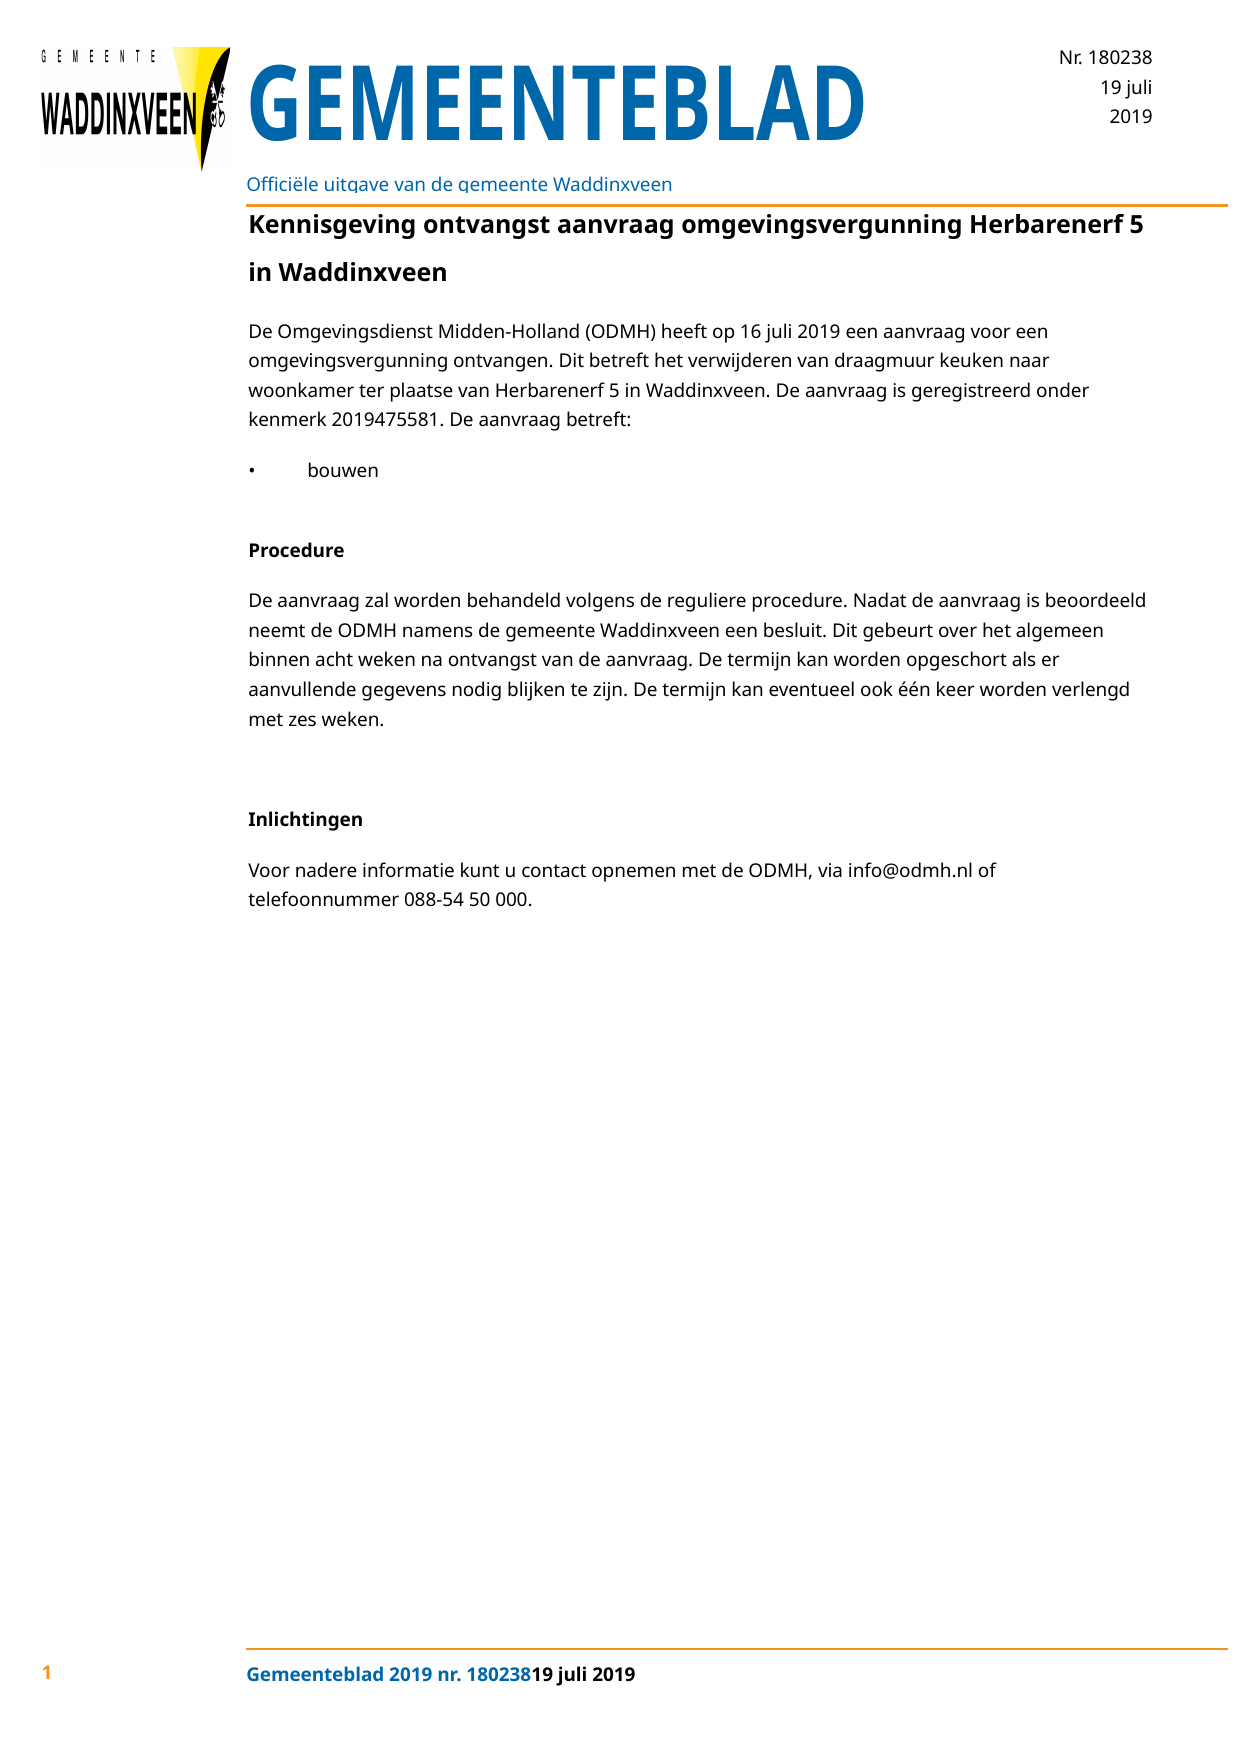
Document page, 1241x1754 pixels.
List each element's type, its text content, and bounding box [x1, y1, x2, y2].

picture [41, 47, 231, 172]
list bouwen [248, 457, 1152, 483]
text Kennisgeving ontvangst aanvraag omgevingsvergunning Herbarenerf 5 in Waddinxveen [248, 207, 1152, 288]
text Procedure [248, 537, 1152, 563]
text Inlichtingen [248, 807, 1152, 832]
text De aanvraag zal worden behandeld volgens de reguliere procedure. Nadat de aanvraag is beoordeeld neemt de ODMH namens de gemeente Waddinxveen een besluit. Dit gebeurt over het algemeen binnen acht weken na ontvangst van de aanvraag. De termijn kan worden opgeschort als er aanvullende gegevens nodig blijken te zijn. De termijn kan eventueel ook één keer worden verlengd met zes weken. [248, 587, 1152, 732]
text Voor nadere informatie kunt u contact opnemen met de ODMH, via info@odmh.nl of telefoonnummer 088-54 50 000. [248, 857, 1152, 912]
text De Omgevingsdienst Midden-Holland (ODMH) heeft op 16 juli 2019 een aanvraag voor een omgevingsvergunning ontvangen. Dit betreft het verwijderen van draagmuur keuken naar woonkamer ter plaatse van Herbarenerf 5 in Waddinxveen. De aanvraag is geregistreerd onder kenmerk 2019475581. De aanvraag betreft: [248, 318, 1152, 432]
